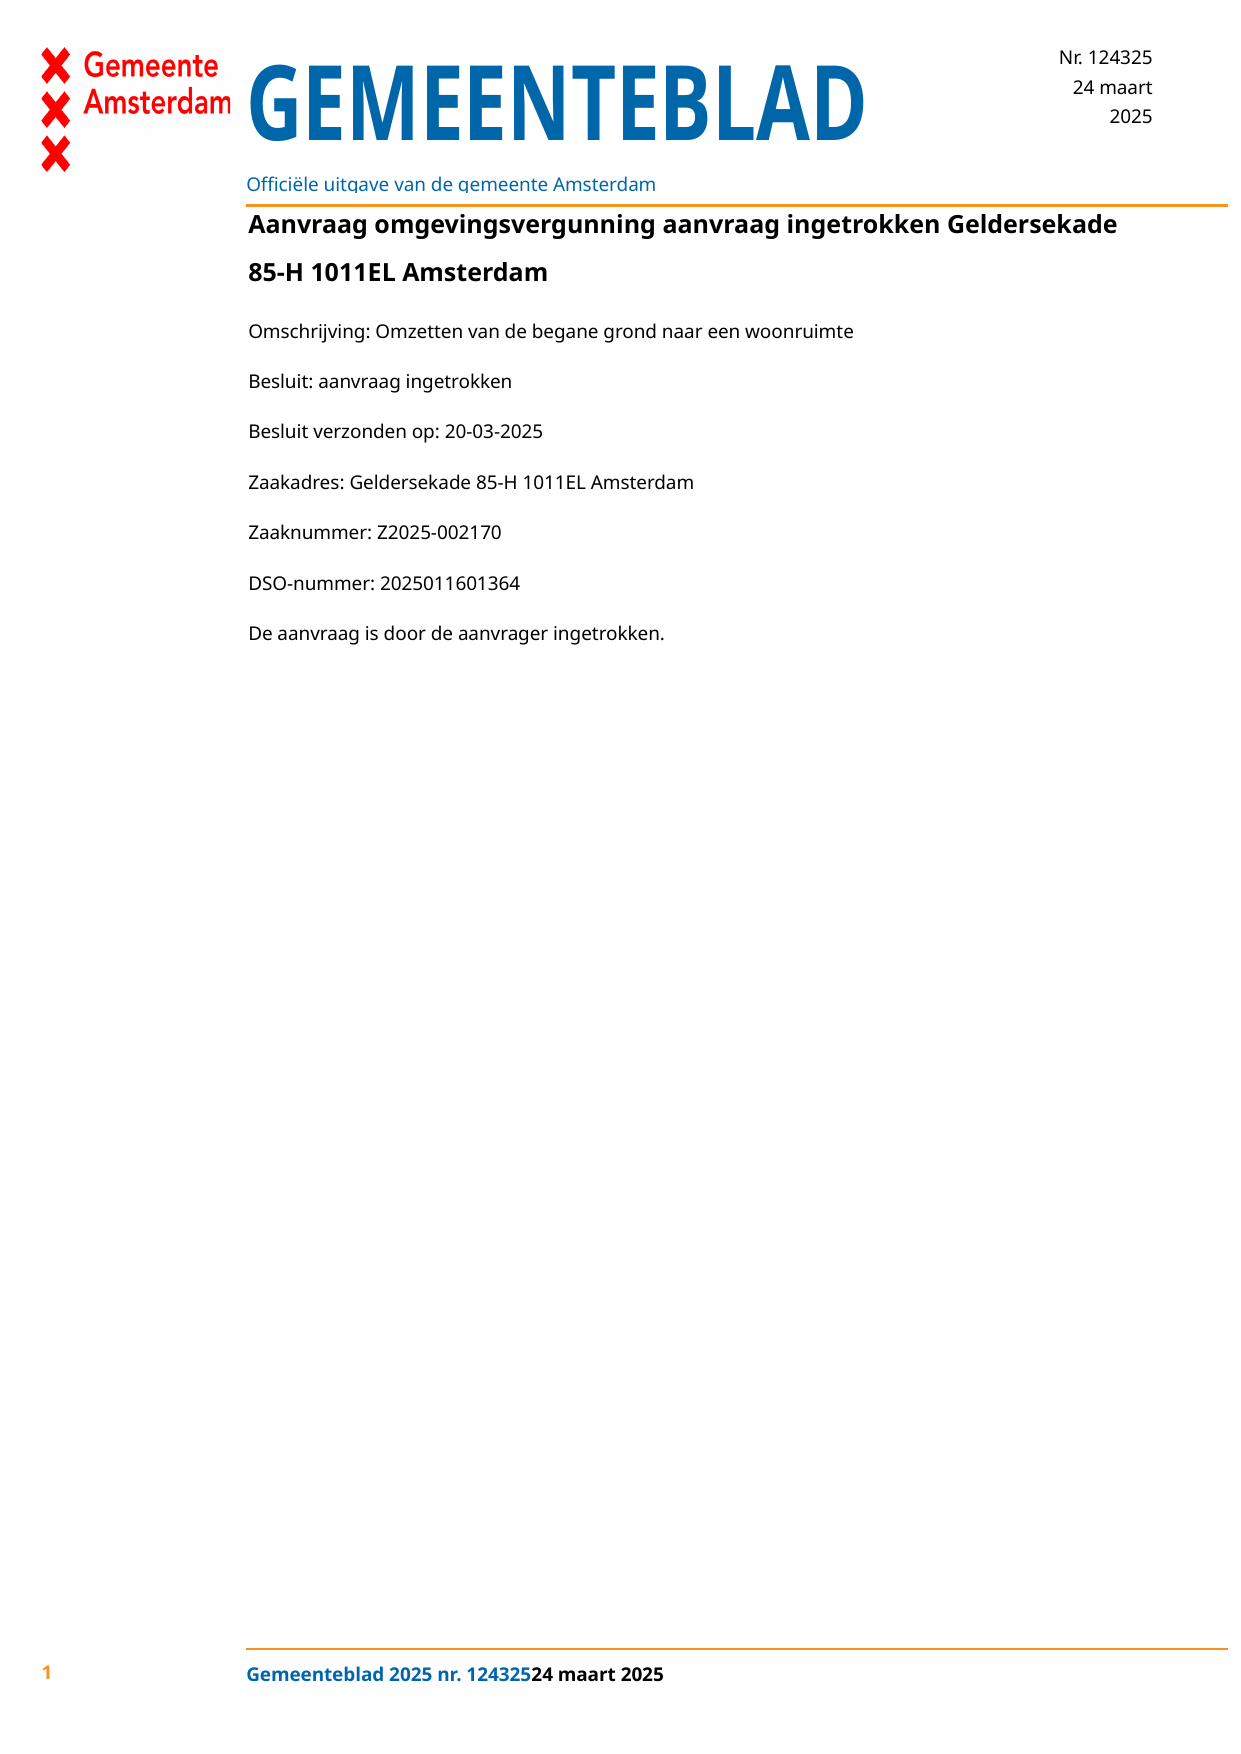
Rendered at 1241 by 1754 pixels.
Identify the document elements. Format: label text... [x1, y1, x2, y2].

text De aanvraag is door de aanvrager ingetrokken. [248, 620, 1152, 646]
text Besluit verzonden op: 20-03-2025 [248, 419, 1152, 444]
text Zaaknummer: Z2025-002170 [248, 519, 1152, 545]
text Zaakadres: Geldersekade 85-H 1011EL Amsterdam [248, 469, 1152, 495]
text DSO-nummer: 2025011601364 [248, 570, 1152, 596]
text Omschrijving: Omzetten van de begane grond naar een woonruimte [248, 318, 1152, 344]
text Aanvraag omgevingsvergunning aanvraag ingetrokken Geldersekade 85-H 1011EL Amsterdam [248, 207, 1152, 288]
picture [41, 47, 231, 172]
text Besluit: aanvraag ingetrokken [248, 368, 1152, 394]
